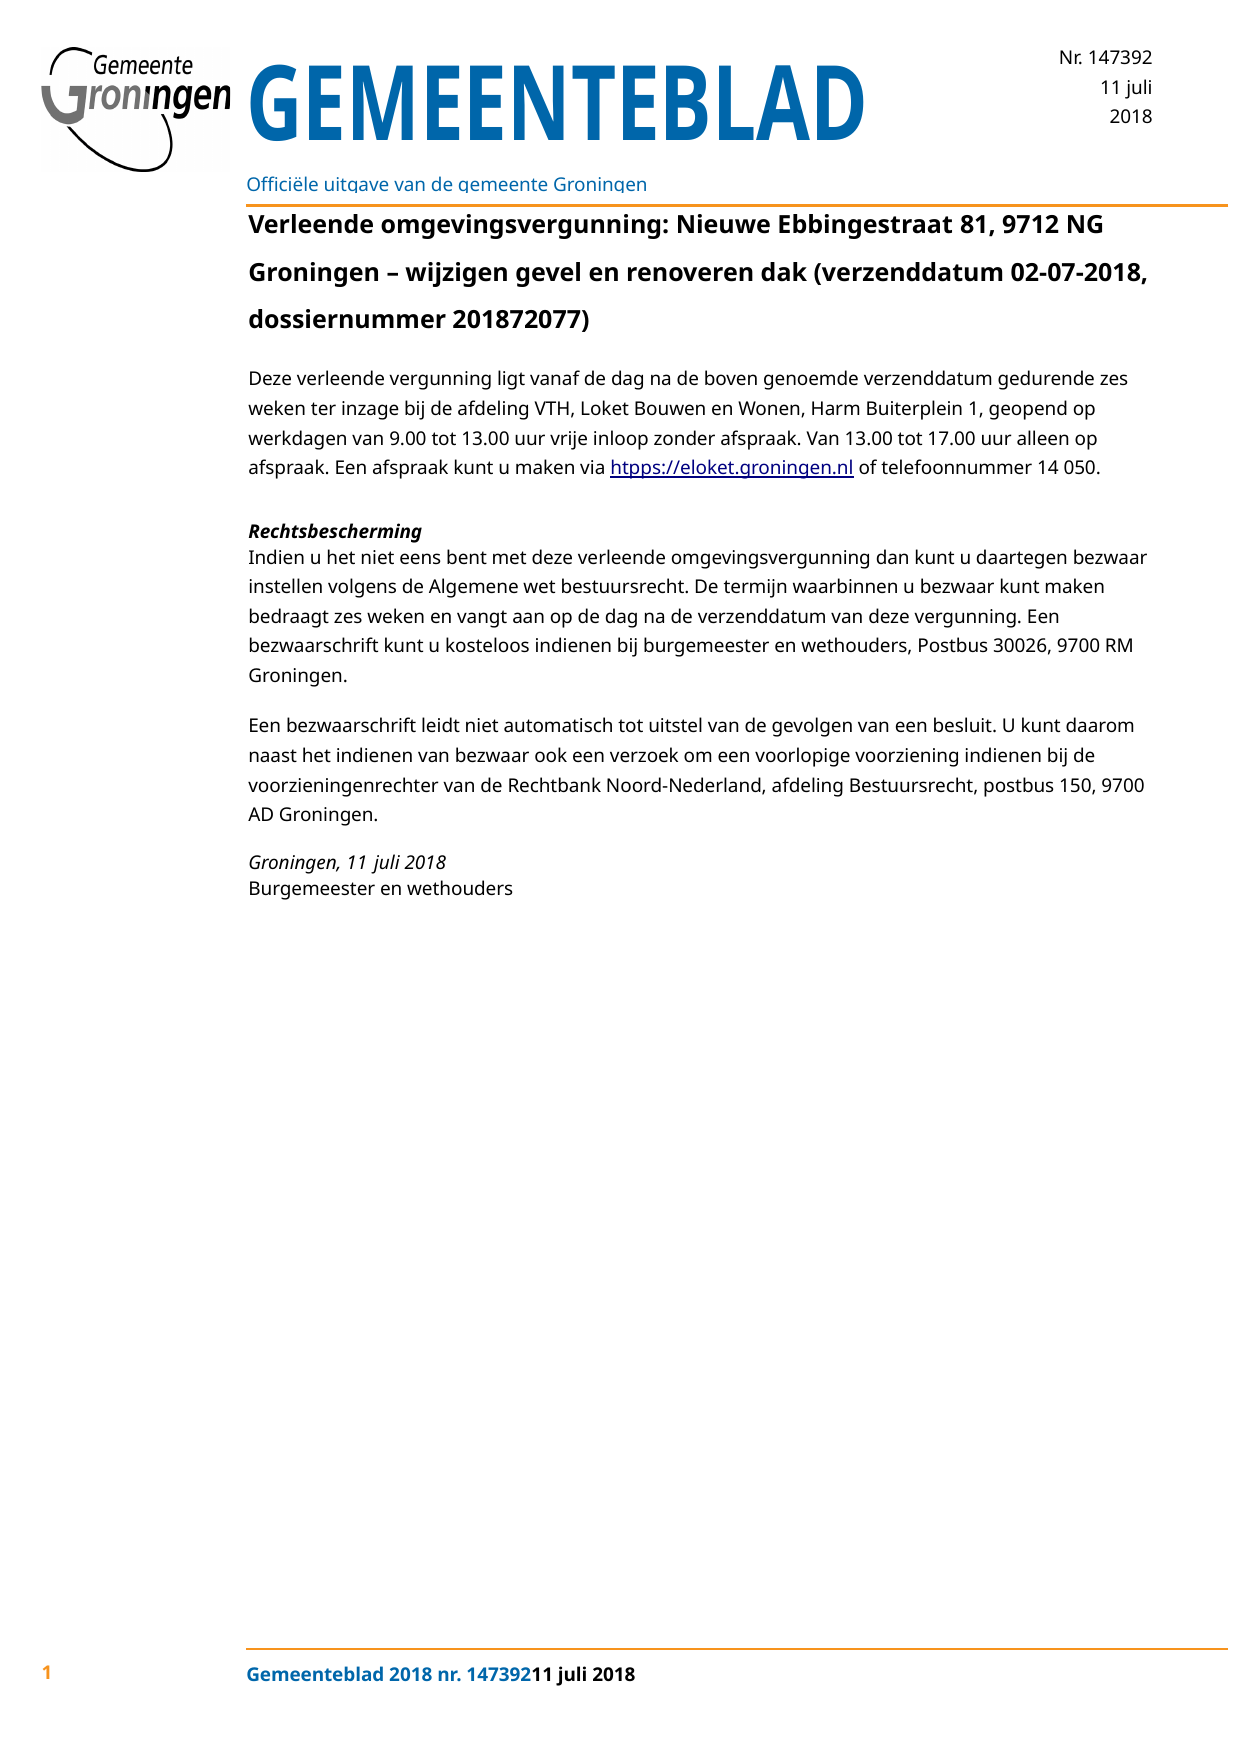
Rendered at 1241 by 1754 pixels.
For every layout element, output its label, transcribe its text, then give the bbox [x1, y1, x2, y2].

text Groningen, 11 juli 2018 [248, 849, 1152, 875]
text Indien u het niet eens bent met deze verleende omgevingsvergunning dan kunt u daartegen bezwaar instellen volgens de Algemene wet bestuursrecht. De termijn waarbinnen u bezwaar kunt maken bedraagt zes weken en vangt aan op de dag na de verzenddatum van deze vergunning. Een bezwaarschrift kunt u kosteloos indienen bij burgemeester en wethouders, Postbus 30026, 9700 RM Groningen. [248, 544, 1152, 688]
text Verleende omgevingsvergunning: Nieuwe Ebbingestraat 81, 9712 NG Groningen – wijzigen gevel en renoveren dak (verzenddatum 02-07-2018, dossiernummer 201872077) [248, 207, 1152, 336]
text Burgemeester en wethouders [248, 875, 1152, 901]
text Deze verleende vergunning ligt vanaf de dag na de boven genoemde verzenddatum gedurende zes weken ter inzage bij de afdeling VTH, Loket Bouwen en Wonen, Harm Buiterplein 1, geopend op werkdagen van 9.00 tot 13.00 uur vrije inloop zonder afspraak. Van 13.00 tot 17.00 uur alleen op afspraak. Een afspraak kunt u maken via htpps://eloket.groningen.nl of telefoonnummer 14 050. [248, 366, 1152, 480]
text Rechtsbescherming [248, 518, 1152, 544]
text Een bezwaarschrift leidt niet automatisch tot uitstel van de gevolgen van een besluit. U kunt daarom naast het indienen van bezwaar ook een verzoek om een voorlopige voorziening indienen bij de voorzieningenrechter van de Rechtbank Noord-Nederland, afdeling Bestuursrecht, postbus 150, 9700 AD Groningen. [248, 713, 1152, 827]
picture [41, 47, 231, 172]
